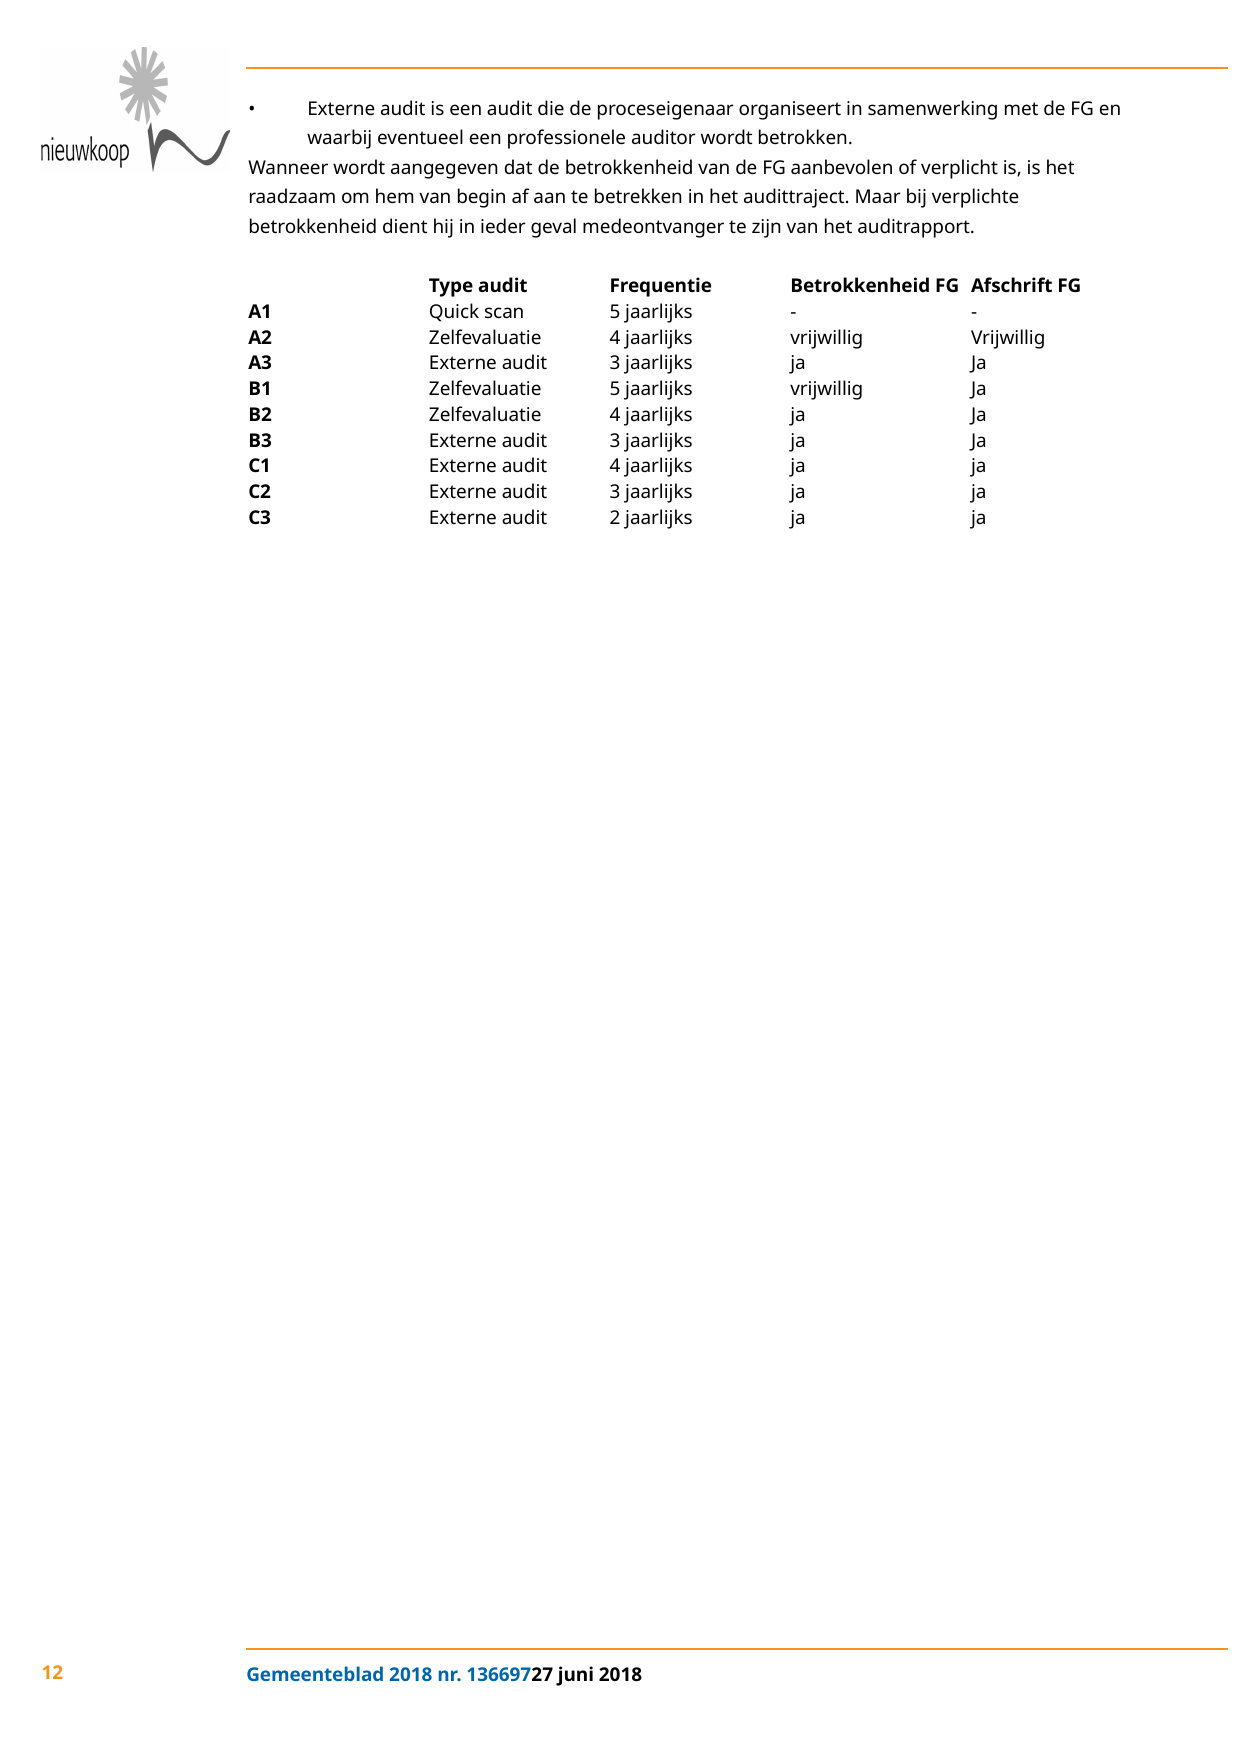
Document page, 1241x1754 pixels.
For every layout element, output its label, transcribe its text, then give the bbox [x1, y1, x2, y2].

table_cell Ja [971, 350, 1152, 375]
table_cell 4 jaarlijks [609, 324, 790, 349]
table_cell C3 [248, 504, 429, 530]
table_cell Zelfevaluatie [429, 401, 609, 427]
table_cell ja [790, 350, 971, 375]
table_cell ja [971, 504, 1152, 530]
table_cell Externe audit [429, 504, 609, 530]
table_cell ja [790, 504, 971, 530]
table_cell Vrijwillig [971, 324, 1152, 349]
table_cell Externe audit [429, 453, 609, 478]
table_cell 3 jaarlijks [609, 427, 790, 452]
table_cell C1 [248, 453, 429, 478]
table_cell B1 [248, 375, 429, 401]
table_cell Externe audit [429, 478, 609, 504]
table_cell ja [971, 453, 1152, 478]
table_cell - [790, 298, 971, 324]
table_cell Zelfevaluatie [429, 375, 609, 401]
table_cell Externe audit [429, 427, 609, 452]
table_cell ja [790, 453, 971, 478]
table_cell Quick scan [429, 298, 609, 324]
table_cell A2 [248, 324, 429, 349]
table_cell 4 jaarlijks [609, 453, 790, 478]
table_cell Externe audit [429, 350, 609, 375]
list Externe audit is een audit die de proceseigenaar organiseert in samenwerking met de FG en waarbij eventueel een professionele auditor wordt betrokken. [248, 95, 1152, 150]
table_cell - [971, 298, 1152, 324]
table_cell 3 jaarlijks [609, 350, 790, 375]
table_cell vrijwillig [790, 324, 971, 349]
table_cell ja [790, 427, 971, 452]
table_cell 5 jaarlijks [609, 375, 790, 401]
table_cell B3 [248, 427, 429, 452]
table_cell ja [790, 478, 971, 504]
table_cell 2 jaarlijks [609, 504, 790, 530]
table_cell A1 [248, 298, 429, 324]
table_cell 3 jaarlijks [609, 478, 790, 504]
table_cell Ja [971, 401, 1152, 427]
table_header [248, 273, 429, 298]
table_header Betrokkenheid FG [790, 273, 971, 298]
table_header Type audit [429, 273, 609, 298]
table_cell B2 [248, 401, 429, 427]
table_cell Ja [971, 375, 1152, 401]
table_cell Ja [971, 427, 1152, 452]
table_cell 5 jaarlijks [609, 298, 790, 324]
table_cell 4 jaarlijks [609, 401, 790, 427]
table_header Frequentie [609, 273, 790, 298]
table_cell A3 [248, 350, 429, 375]
table_cell Zelfevaluatie [429, 324, 609, 349]
table_header Afschrift FG [971, 273, 1152, 298]
table_cell vrijwillig [790, 375, 971, 401]
table_cell ja [971, 478, 1152, 504]
picture [41, 47, 231, 172]
table_cell C2 [248, 478, 429, 504]
text Wanneer wordt aangegeven dat de betrokkenheid van de FG aanbevolen of verplicht is, is het raadzaam om hem van begin af aan te betrekken in het audittraject. Maar bij verplichte betrokkenheid dient hij in ieder geval medeontvanger te zijn van het auditrapport. [248, 154, 1152, 239]
table_cell ja [790, 401, 971, 427]
